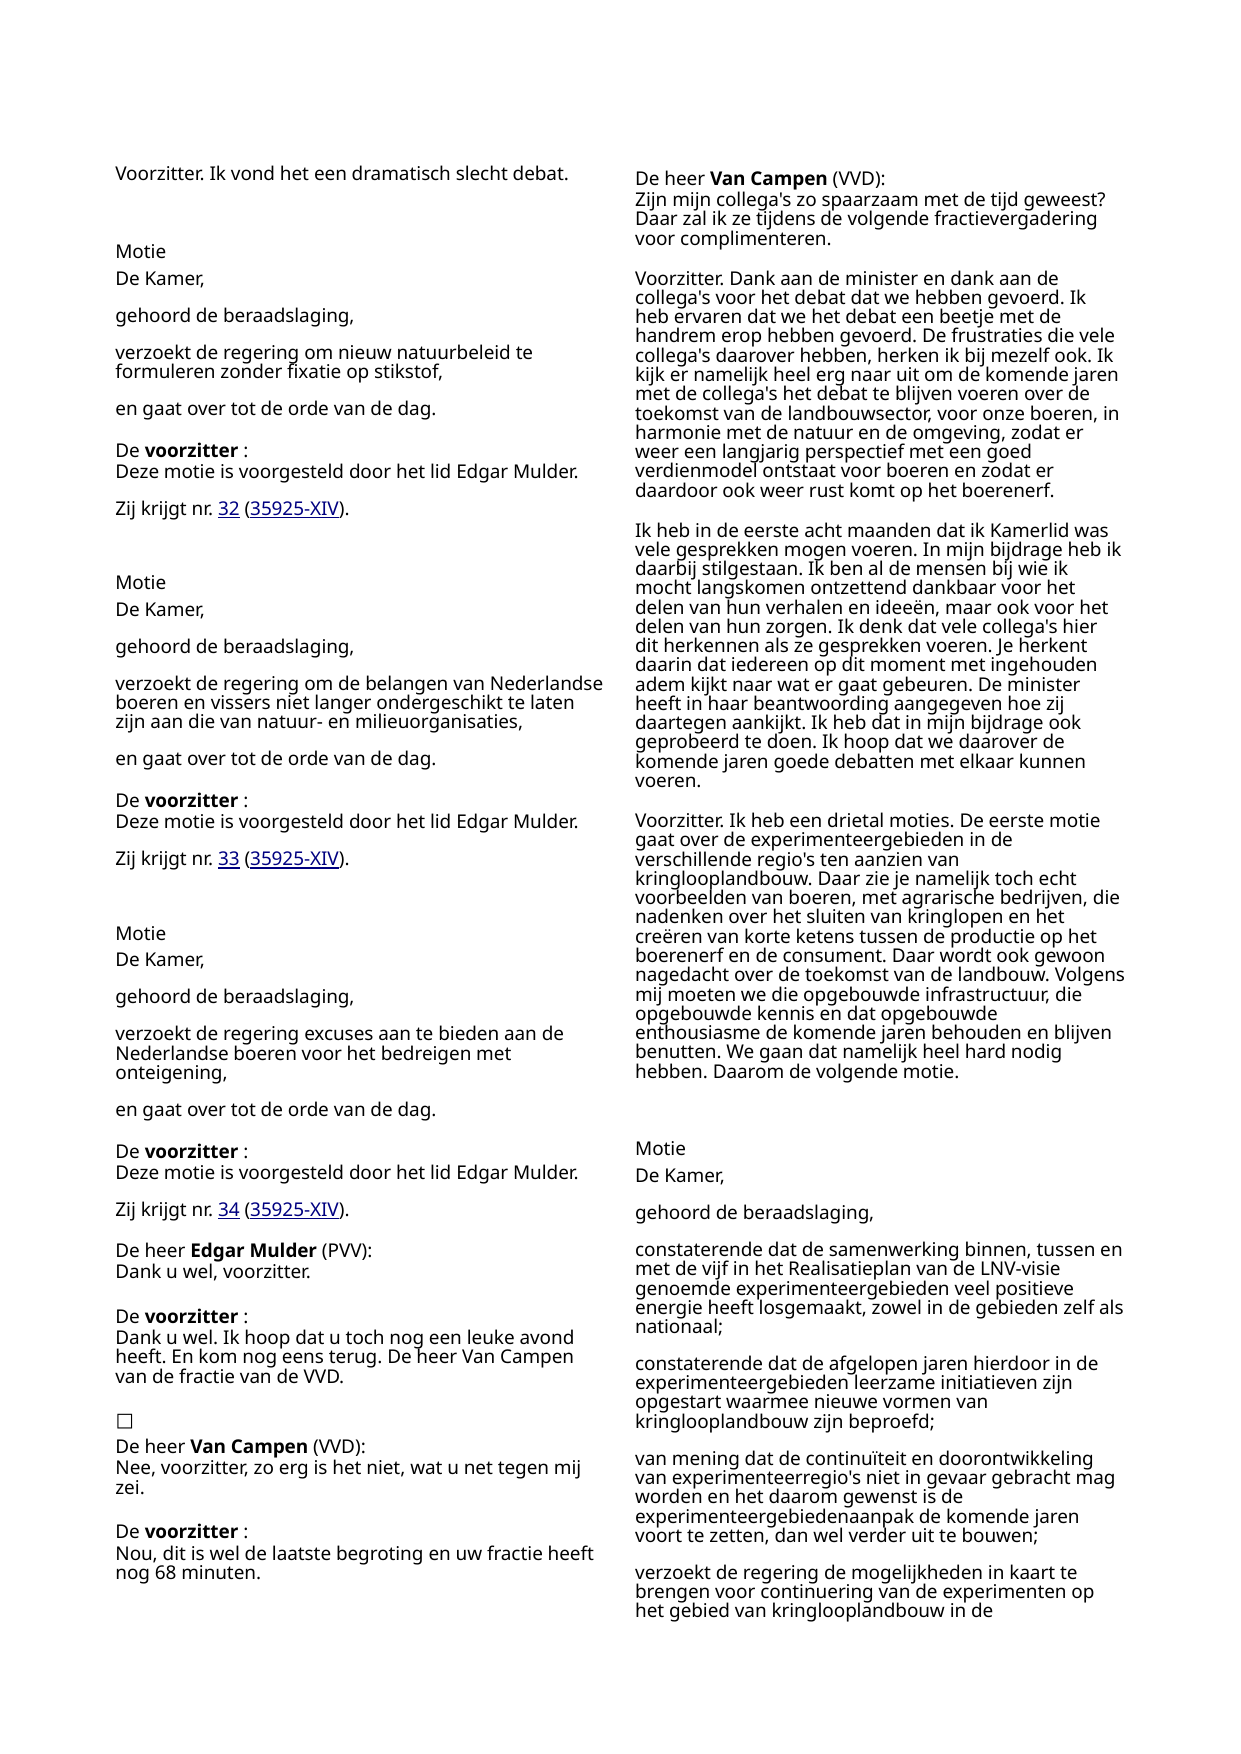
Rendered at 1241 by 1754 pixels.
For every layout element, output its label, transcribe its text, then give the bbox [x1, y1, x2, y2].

text van mening dat de continuïteit en doorontwikkeling van experimenteerregio's niet in gevaar gebracht mag worden en het daarom gewenst is de experimenteergebiedenaanpak de komende jaren voort te zetten, dan wel verder uit te bouwen; [635, 1450, 1125, 1546]
text Ik heb in de eerste acht maanden dat ik Kamerlid was vele gesprekken mogen voeren. In mijn bijdrage heb ik daarbij stilgestaan. Ik ben al de mensen bij wie ik mocht langskomen ontzettend dankbaar voor het delen van hun verhalen en ideeën, maar ook voor het delen van hun zorgen. Ik denk dat vele collega's hier dit herkennen als ze gesprekken voeren. Je herkent daarin dat iedereen op dit moment met ingehouden adem kijkt naar wat er gaat gebeuren. De minister heeft in haar beantwoording aangegeven hoe zij daartegen aankijkt. Ik heb dat in mijn bijdrage ook geprobeerd te doen. Ik hoop dat we daarover de komende jaren goede debatten met elkaar kunnen voeren. [635, 522, 1125, 791]
text Motie [115, 569, 605, 595]
text De Kamer, [115, 951, 605, 971]
text gehoord de beraadslaging, [635, 1204, 1125, 1223]
text De heer Van Campen (VVD): [635, 165, 1125, 191]
text Motie [115, 238, 605, 264]
text De voorzitter : [115, 787, 605, 813]
text Zij krijgt nr. 32 (35925-XIV). [115, 499, 605, 519]
text De Kamer, [635, 1167, 1125, 1186]
text Zijn mijn collega's zo spaarzaam met de tijd geweest? Daar zal ik ze tijdens de volgende fractievergadering voor complimenteren. [635, 191, 1125, 249]
text en gaat over tot de orde van de dag. [115, 1101, 605, 1120]
text constaterende dat de samenwerking binnen, tussen en met de vijf in het Realisatieplan van de LNV-visie genoemde experimenteergebieden veel positieve energie heeft losgemaakt, zowel in de gebieden zelf als nationaal; [635, 1241, 1125, 1337]
text gehoord de beraadslaging, [115, 307, 605, 326]
text De heer Van Campen (VVD): [115, 1434, 605, 1459]
text Motie [635, 1135, 1125, 1161]
text ⬜ [115, 1408, 605, 1434]
text De voorzitter : [115, 437, 605, 463]
text en gaat over tot de orde van de dag. [115, 400, 605, 419]
text Dank u wel, voorzitter. [115, 1263, 605, 1283]
text verzoekt de regering de mogelijkheden in kaart te brengen voor continuering van de experimenten op het gebied van kringlooplandbouw in de [635, 1564, 1125, 1622]
text constaterende dat de afgelopen jaren hierdoor in de experimenteergebieden leerzame initiatieven zijn opgestart waarmee nieuwe vormen van kringlooplandbouw zijn beproefd; [635, 1355, 1125, 1432]
text De voorzitter : [115, 1519, 605, 1544]
text Zij krijgt nr. 34 (35925-XIV). [115, 1201, 605, 1220]
text verzoekt de regering om de belangen van Nederlandse boeren en vissers niet langer ondergeschikt te laten zijn aan die van natuur- en milieuorganisaties, [115, 675, 605, 733]
text Nee, voorzitter, zo erg is het niet, wat u net tegen mij zei. [115, 1459, 605, 1498]
text Deze motie is voorgesteld door het lid Edgar Mulder. [115, 463, 605, 482]
text gehoord de beraadslaging, [115, 638, 605, 657]
text Voorzitter. Ik vond het een dramatisch slecht debat. [115, 165, 605, 184]
text De voorzitter : [115, 1303, 605, 1329]
text gehoord de beraadslaging, [115, 988, 605, 1008]
text Dank u wel. Ik hoop dat u toch nog een leuke avond heeft. En kom nog eens terug. De heer Van Campen van de fractie van de VVD. [115, 1329, 605, 1387]
text De Kamer, [115, 601, 605, 620]
text Zij krijgt nr. 33 (35925-XIV). [115, 850, 605, 869]
text en gaat over tot de orde van de dag. [115, 750, 605, 770]
text Deze motie is voorgesteld door het lid Edgar Mulder. [115, 813, 605, 832]
text verzoekt de regering excuses aan te bieden aan de Nederlandse boeren voor het bedreigen met onteigening, [115, 1025, 605, 1083]
text verzoekt de regering om nieuw natuurbeleid te formuleren zonder fixatie op stikstof, [115, 344, 605, 382]
text Motie [115, 920, 605, 946]
text De voorzitter : [115, 1138, 605, 1164]
text Voorzitter. Dank aan de minister en dank aan de collega's voor het debat dat we hebben gevoerd. Ik heb ervaren dat we het debat een beetje met de handrem erop hebben gevoerd. De frustraties die vele collega's daarover hebben, herken ik bij mezelf ook. Ik kijk er namelijk heel erg naar uit om de komende jaren met de collega's het debat te blijven voeren over de toekomst van de landbouwsector, voor onze boeren, in harmonie met de natuur en de omgeving, zodat er weer een langjarig perspectief met een goed verdienmodel ontstaat voor boeren en zodat er daardoor ook weer rust komt op het boerenerf. [635, 269, 1125, 501]
text Voorzitter. Ik heb een drietal moties. De eerste motie gaat over de experimenteergebieden in de verschillende regio's ten aanzien van kringlooplandbouw. Daar zie je namelijk toch echt voorbeelden van boeren, met agrarische bedrijven, die nadenken over het sluiten van kringlopen en het creëren van korte ketens tussen de productie op het boerenerf en de consument. Daar wordt ook gewoon nagedacht over de toekomst van de landbouw. Volgens mij moeten we die opgebouwde infrastructuur, die opgebouwde kennis en dat opgebouwde enthousiasme de komende jaren behouden en blijven benutten. We gaan dat namelijk heel hard nodig hebben. Daarom de volgende motie. [635, 812, 1125, 1082]
text Nou, dit is wel de laatste begroting en uw fractie heeft nog 68 minuten. [115, 1544, 605, 1583]
text De Kamer, [115, 270, 605, 289]
text De heer Edgar Mulder (PVV): [115, 1238, 605, 1263]
text Deze motie is voorgesteld door het lid Edgar Mulder. [115, 1164, 605, 1183]
